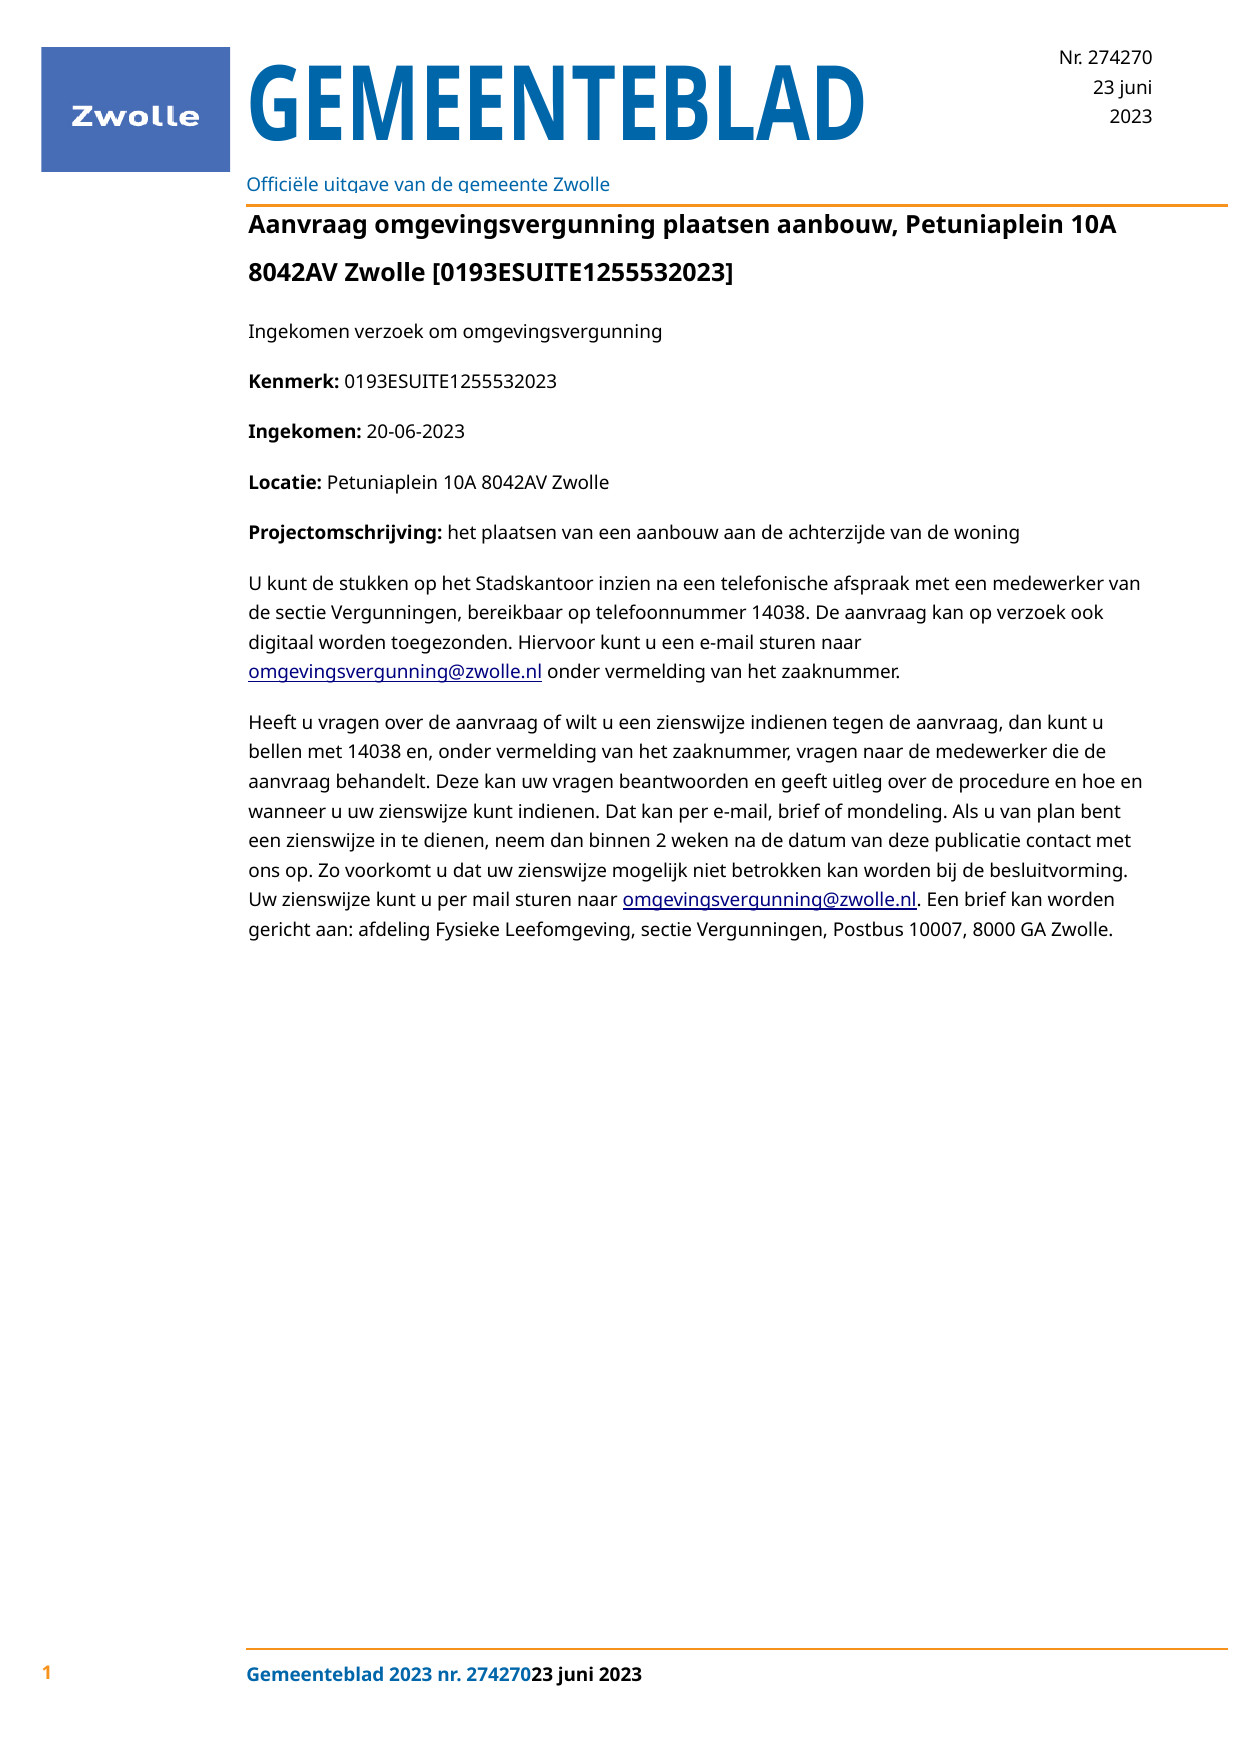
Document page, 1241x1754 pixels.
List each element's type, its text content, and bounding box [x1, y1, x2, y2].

picture [41, 47, 231, 172]
text Projectomschrijving: het plaatsen van een aanbouw aan de achterzijde van de woning [248, 519, 1152, 545]
text Heeft u vragen over de aanvraag of wilt u een zienswijze indienen tegen de aanvraag, dan kunt u bellen met 14038 en, onder vermelding van het zaaknummer, vragen naar de medewerker die de aanvraag behandelt. Deze kan uw vragen beantwoorden en geeft uitleg over de procedure en hoe en wanneer u uw zienswijze kunt indienen. Dat kan per e-mail, brief of mondeling. Als u van plan bent een zienswijze in te dienen, neem dan binnen 2 weken na de datum van deze publicatie contact met ons op. Zo voorkomt u dat uw zienswijze mogelijk niet betrokken kan worden bij de besluitvorming. Uw zienswijze kunt u per mail sturen naar omgevingsvergunning@zwolle.nl. Een brief kan worden gericht aan: afdeling Fysieke Leefomgeving, sectie Vergunningen, Postbus 10007, 8000 GA Zwolle. [248, 709, 1152, 942]
text Locatie: Petuniaplein 10A 8042AV Zwolle [248, 469, 1152, 495]
text U kunt de stukken op het Stadskantoor inzien na een telefonische afspraak met een medewerker van de sectie Vergunningen, bereikbaar op telefoonnummer 14038. De aanvraag kan op verzoek ook digitaal worden toegezonden. Hiervoor kunt u een e-mail sturen naar omgevingsvergunning@zwolle.nl onder vermelding van het zaaknummer. [248, 570, 1152, 684]
text Aanvraag omgevingsvergunning plaatsen aanbouw, Petuniaplein 10A 8042AV Zwolle [0193ESUITE1255532023] [248, 207, 1152, 288]
text Ingekomen: 20-06-2023 [248, 419, 1152, 444]
text Kenmerk: 0193ESUITE1255532023 [248, 368, 1152, 394]
text Ingekomen verzoek om omgevingsvergunning [248, 318, 1152, 344]
